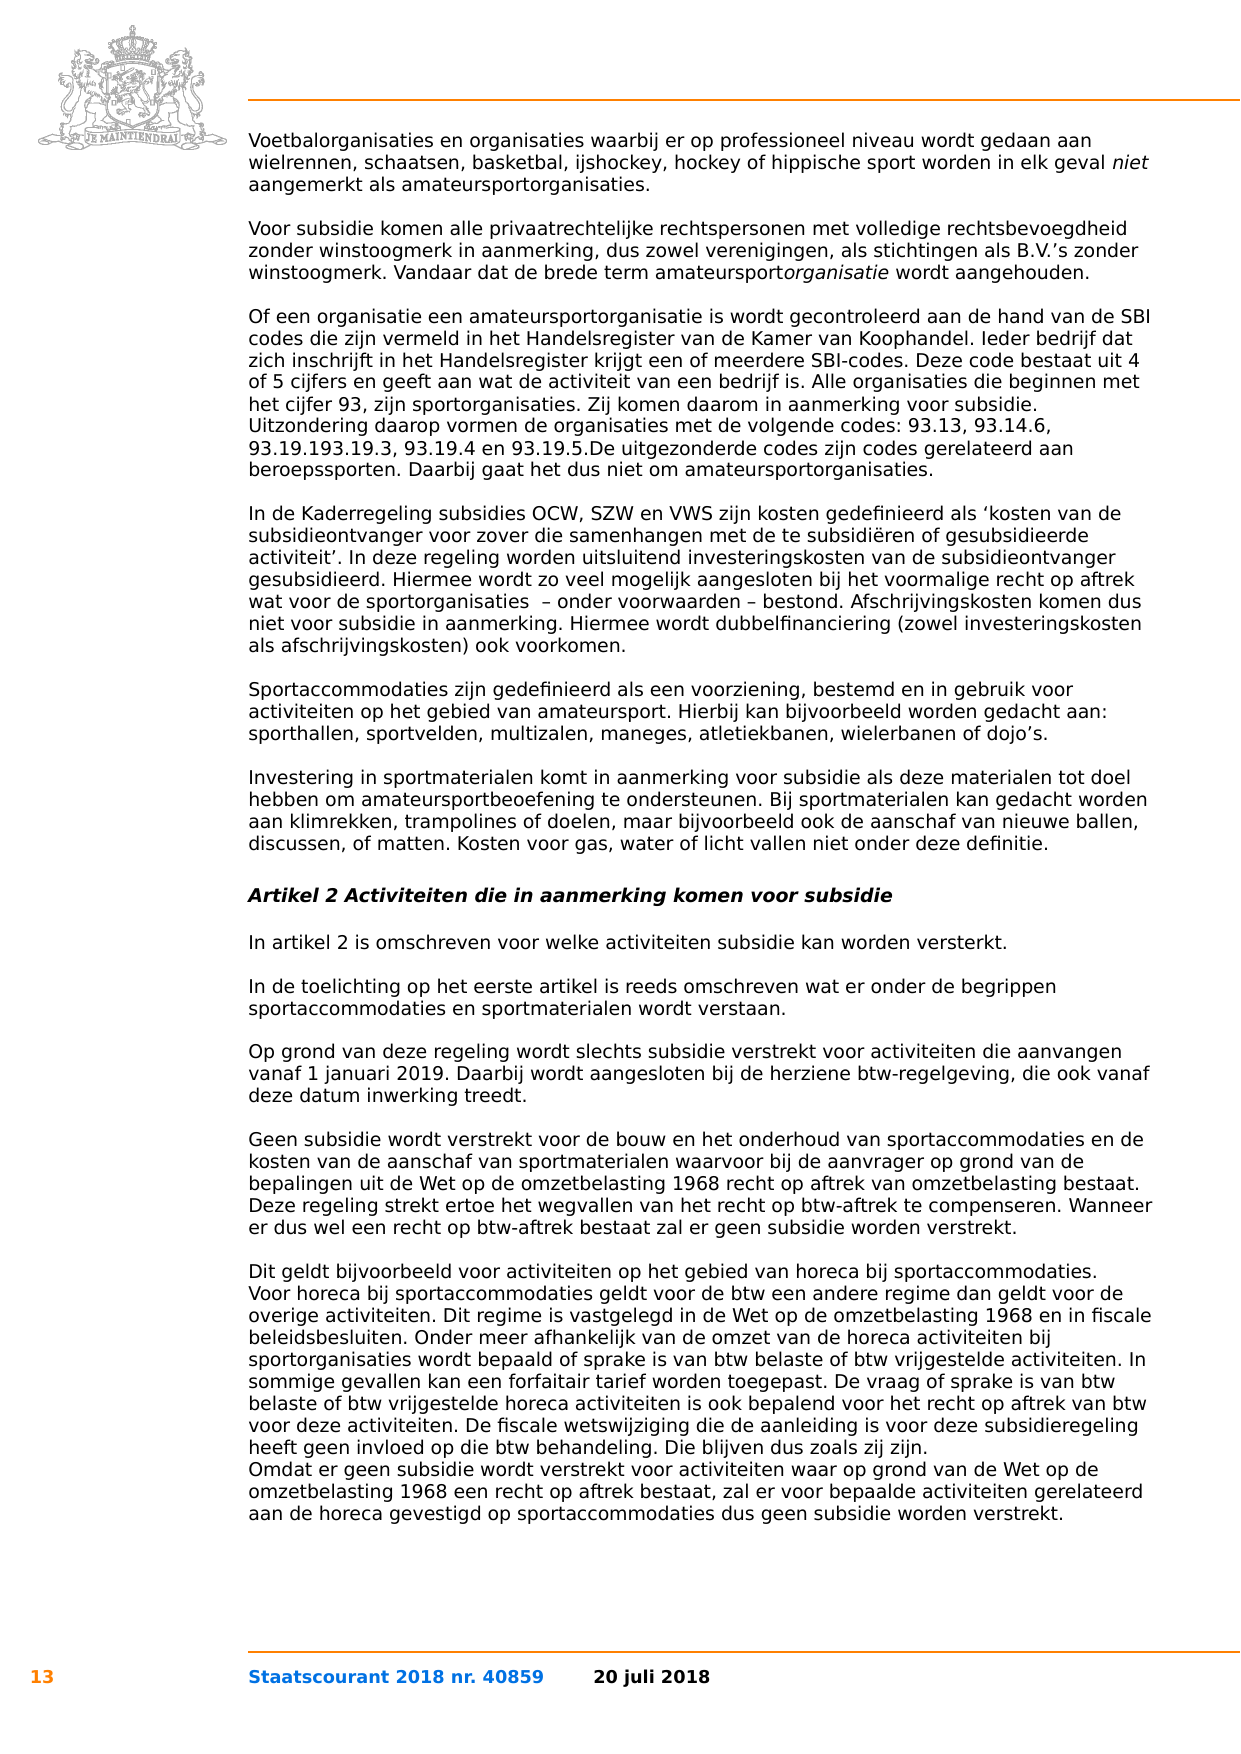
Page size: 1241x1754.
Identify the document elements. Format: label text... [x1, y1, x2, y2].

text Voetbalorganisaties en organisaties waarbij er op professioneel niveau wordt gedaan aan wielrennen, schaatsen, basketbal, ijshockey, hockey of hippische sport worden in elk geval niet aangemerkt als amateursportorganisaties. [248, 130, 1163, 196]
text Sportaccommodaties zijn gedefinieerd als een voorziening, bestemd en in gebruik voor activiteiten op het gebied van amateursport. Hierbij kan bijvoorbeeld worden gedacht aan: sporthallen, sportvelden, multizalen, maneges, atletiekbanen, wielerbanen of dojo’s. [248, 679, 1163, 745]
text Voor horeca bij sportaccommodaties geldt voor de btw een andere regime dan geldt voor de overige activiteiten. Dit regime is vastgelegd in de Wet op de omzetbelasting 1968 en in fiscale beleidsbesluiten. Onder meer afhankelijk van de omzet van de horeca activiteiten bij sportorganisaties wordt bepaald of sprake is van btw belaste of btw vrijgestelde activiteiten. In sommige gevallen kan een forfaitair tarief worden toegepast. De vraag of sprake is van btw belaste of btw vrijgestelde horeca activiteiten is ook bepalend voor het recht op aftrek van btw voor deze activiteiten. De fiscale wetswijziging die de aanleiding is voor deze subsidieregeling heeft geen invloed op die btw behandeling. Die blijven dus zoals zij zijn. [248, 1283, 1163, 1459]
text Geen subsidie wordt verstrekt voor de bouw en het onderhoud van sportaccommodaties en de kosten van de aanschaf van sportmaterialen waarvoor bij de aanvrager op grond van de bepalingen uit de Wet op de omzetbelasting 1968 recht op aftrek van omzetbelasting bestaat. Deze regeling strekt ertoe het wegvallen van het recht op btw-aftrek te compenseren. Wanneer er dus wel een recht op btw-aftrek bestaat zal er geen subsidie worden verstrekt. [248, 1129, 1163, 1239]
subtitle Artikel 2 Activiteiten die in aanmerking komen voor subsidie [248, 885, 1163, 907]
text In artikel 2 is omschreven voor welke activiteiten subsidie kan worden versterkt. [248, 932, 1163, 954]
text Omdat er geen subsidie wordt verstrekt voor activiteiten waar op grond van de Wet op de omzetbelasting 1968 een recht op aftrek bestaat, zal er voor bepaalde activiteiten gerelateerd aan de horeca gevestigd op sportaccommodaties dus geen subsidie worden verstrekt. [248, 1459, 1163, 1525]
picture [38, 25, 227, 150]
text Dit geldt bijvoorbeeld voor activiteiten op het gebied van horeca bij sportaccommodaties. [248, 1261, 1163, 1283]
text In de toelichting op het eerste artikel is reeds omschreven wat er onder de begrippen sportaccommodaties en sportmaterialen wordt verstaan. [248, 976, 1163, 1019]
text Voor subsidie komen alle privaatrechtelijke rechtspersonen met volledige rechtsbevoegdheid zonder winstoogmerk in aanmerking, dus zowel verenigingen, als stichtingen als B.V.’s zonder winstoogmerk. Vandaar dat de brede term amateursportorganisatie wordt aangehouden. [248, 218, 1163, 284]
text Of een organisatie een amateursportorganisatie is wordt gecontroleerd aan de hand van de SBI codes die zijn vermeld in het Handelsregister van de Kamer van Koophandel. Ieder bedrijf dat zich inschrijft in het Handelsregister krijgt een of meerdere SBI-codes. Deze code bestaat uit 4 of 5 cijfers en geeft aan wat de activiteit van een bedrijf is. Alle organisaties die beginnen met het cijfer 93, zijn sportorganisaties. Zij komen daarom in aanmerking voor subsidie. Uitzondering daarop vormen de organisaties met de volgende codes: 93.13, 93.14.6, 93.19.193.19.3, 93.19.4 en 93.19.5.De uitgezonderde codes zijn codes gerelateerd aan beroepssporten. Daarbij gaat het dus niet om amateursportorganisaties. [248, 306, 1163, 481]
text Investering in sportmaterialen komt in aanmerking voor subsidie als deze materialen tot doel hebben om amateursportbeoefening te ondersteunen. Bij sportmaterialen kan gedacht worden aan klimrekken, trampolines of doelen, maar bijvoorbeeld ook de aanschaf van nieuwe ballen, discussen, of matten. Kosten voor gas, water of licht vallen niet onder deze definitie. [248, 767, 1163, 855]
text Op grond van deze regeling wordt slechts subsidie verstrekt voor activiteiten die aanvangen vanaf 1 januari 2019. Daarbij wordt aangesloten bij de herziene btw-regelgeving, die ook vanaf deze datum inwerking treedt. [248, 1041, 1163, 1107]
text In de Kaderregeling subsidies OCW, SZW en VWS zijn kosten gedefinieerd als ‘kosten van de subsidieontvanger voor zover die samenhangen met de te subsidiëren of gesubsidieerde activiteit’. In deze regeling worden uitsluitend investeringskosten van de subsidieontvanger gesubsidieerd. Hiermee wordt zo veel mogelijk aangesloten bij het voormalige recht op aftrek wat voor de sportorganisaties – onder voorwaarden – bestond. Afschrijvingskosten komen dus niet voor subsidie in aanmerking. Hiermee wordt dubbelfinanciering (zowel investeringskosten als afschrijvingskosten) ook voorkomen. [248, 503, 1163, 657]
